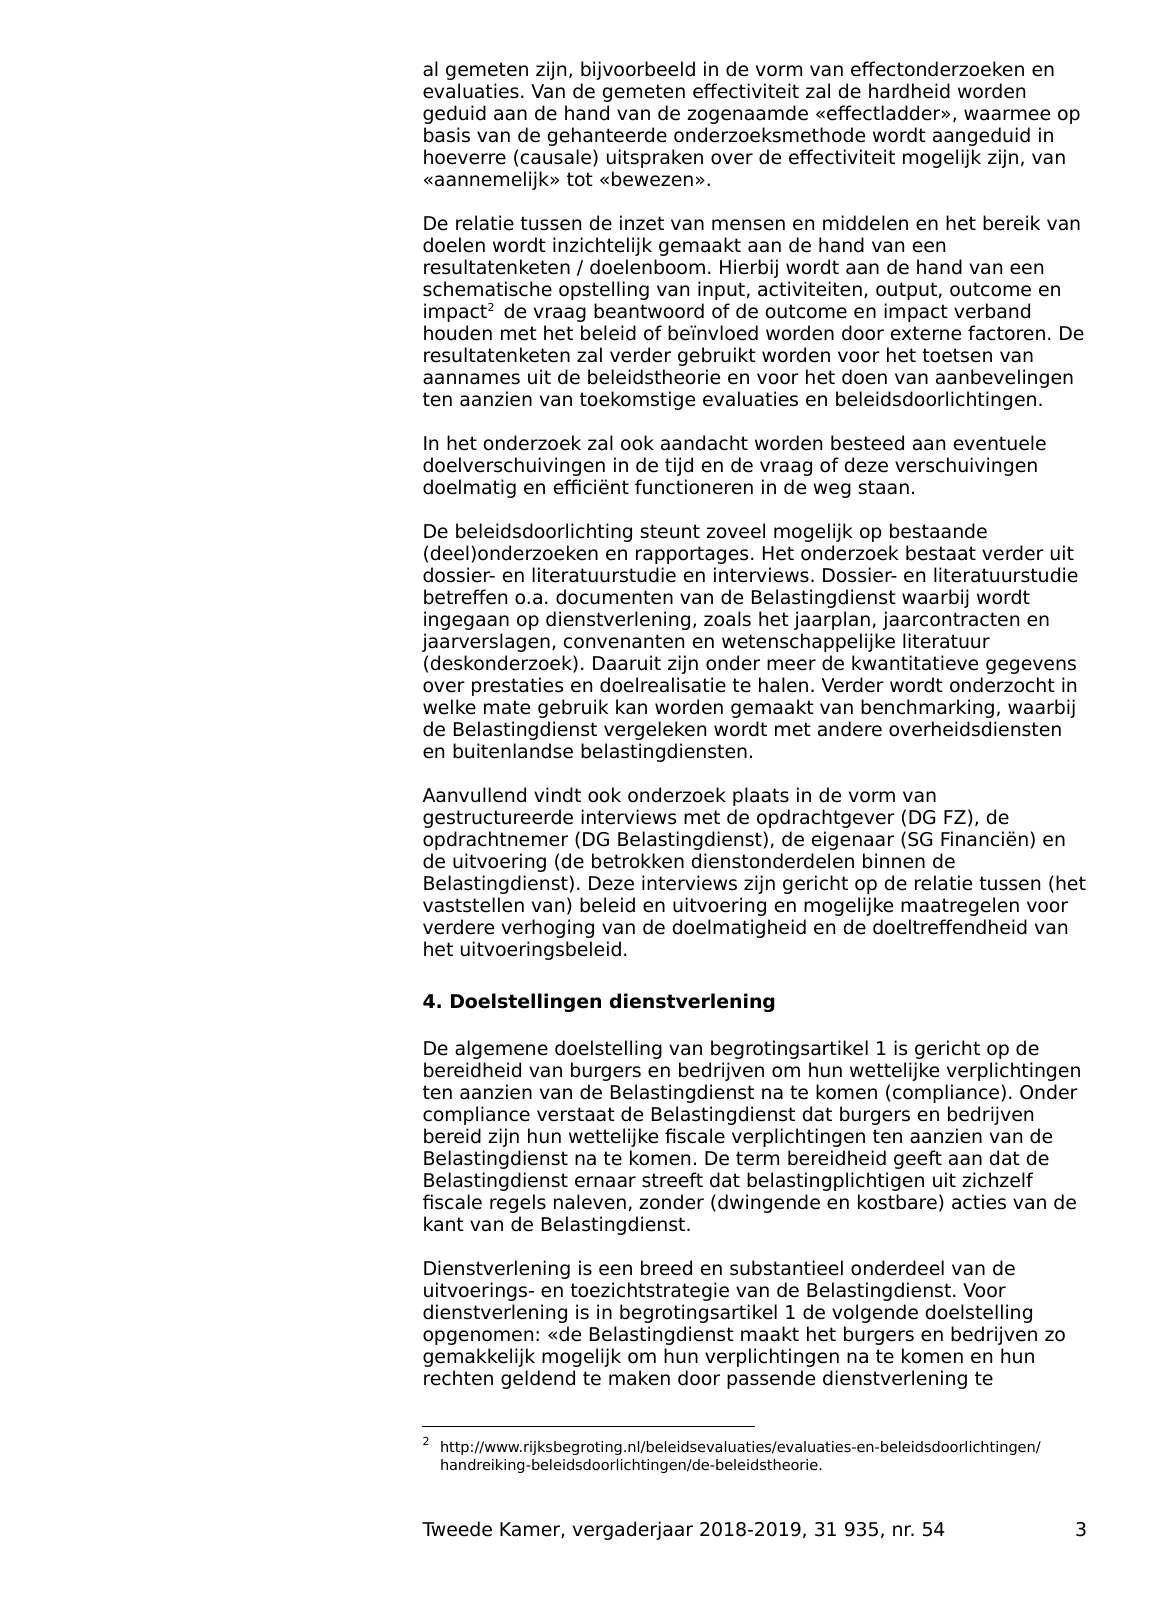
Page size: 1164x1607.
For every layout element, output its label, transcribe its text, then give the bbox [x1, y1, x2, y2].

text De algemene doelstelling van begrotingsartikel 1 is gericht op de bereidheid van burgers en bedrijven om hun wettelijke verplichtingen ten aanzien van de Belastingdienst na te komen (compliance). Onder compliance verstaat de Belastingdienst dat burgers en bedrijven bereid zijn hun wettelijke fiscale verplichtingen ten aanzien van de Belastingdienst na te komen. De term bereidheid geeft aan dat de Belastingdienst ernaar streeft dat belastingplichtigen uit zichzelf fiscale regels naleven, zonder (dwingende en kostbare) acties van de kant van de Belastingdienst. [422, 1038, 1087, 1236]
text Dienstverlening is een breed en substantieel onderdeel van de uitvoerings- en toezichtstrategie van de Belastingdienst. Voor dienstverlening is in begrotingsartikel 1 de volgende doelstelling opgenomen: «de Belastingdienst maakt het burgers en bedrijven zo gemakkelijk mogelijk om hun verplichtingen na te komen en hun rechten geldend te maken door passende dienstverlening te [422, 1258, 1087, 1390]
text Aanvullend vindt ook onderzoek plaats in de vorm van gestructureerde interviews met de opdrachtgever (DG FZ), de opdrachtnemer (DG Belastingdienst), de eigenaar (SG Financiën) en de uitvoering (de betrokken dienstonderdelen binnen de Belastingdienst). Deze interviews zijn gericht op de relatie tussen (het vaststellen van) beleid en uitvoering en mogelijke maatregelen voor verdere verhoging van de doelmatigheid en de doeltreffendheid van het uitvoeringsbeleid. [422, 785, 1087, 961]
text De relatie tussen de inzet van mensen en middelen en het bereik van doelen wordt inzichtelijk gemaakt aan de hand van een resultatenketen / doelenboom. Hierbij wordt aan de hand van een schematische opstelling van input, activiteiten, output, outcome en impact de vraag beantwoord of de outcome en impact verband houden met het beleid of beïnvloed worden door externe factoren. De resultatenketen zal verder gebruikt worden voor het toetsen van aannames uit de beleidstheorie en voor het doen van aanbevelingen ten aanzien van toekomstige evaluaties en beleidsdoorlichtingen. [422, 213, 1087, 411]
text In het onderzoek zal ook aandacht worden besteed aan eventuele doelverschuivingen in de tijd en de vraag of deze verschuivingen doelmatig en efficiënt functioneren in de weg staan. [422, 433, 1087, 499]
text al gemeten zijn, bijvoorbeeld in de vorm van effectonderzoeken en evaluaties. Van de gemeten effectiviteit zal de hardheid worden geduid aan de hand van de zogenaamde «effectladder», waarmee op basis van de gehanteerde onderzoeksmethode wordt aangeduid in hoeverre (causale) uitspraken over de effectiviteit mogelijk zijn, van «aannemelijk» tot «bewezen». [422, 59, 1087, 191]
subtitle 4. Doelstellingen dienstverlening [422, 991, 1087, 1013]
text http://www.rijksbegroting.nl/beleidsevaluaties/evaluaties-en-beleidsdoorlichtingen/handreiking-beleidsdoorlichtingen/de-beleidstheorie. [422, 1435, 1087, 1474]
text De beleidsdoorlichting steunt zoveel mogelijk op bestaande (deel)onderzoeken en rapportages. Het onderzoek bestaat verder uit dossier- en literatuurstudie en interviews. Dossier- en literatuurstudie betreffen o.a. documenten van de Belastingdienst waarbij wordt ingegaan op dienstverlening, zoals het jaarplan, jaarcontracten en jaarverslagen, convenanten en wetenschappelijke literatuur (deskonderzoek). Daaruit zijn onder meer de kwantitatieve gegevens over prestaties en doelrealisatie te halen. Verder wordt onderzocht in welke mate gebruik kan worden gemaakt van benchmarking, waarbij de Belastingdienst vergeleken wordt met andere overheidsdiensten en buitenlandse belastingdiensten. [422, 521, 1087, 763]
